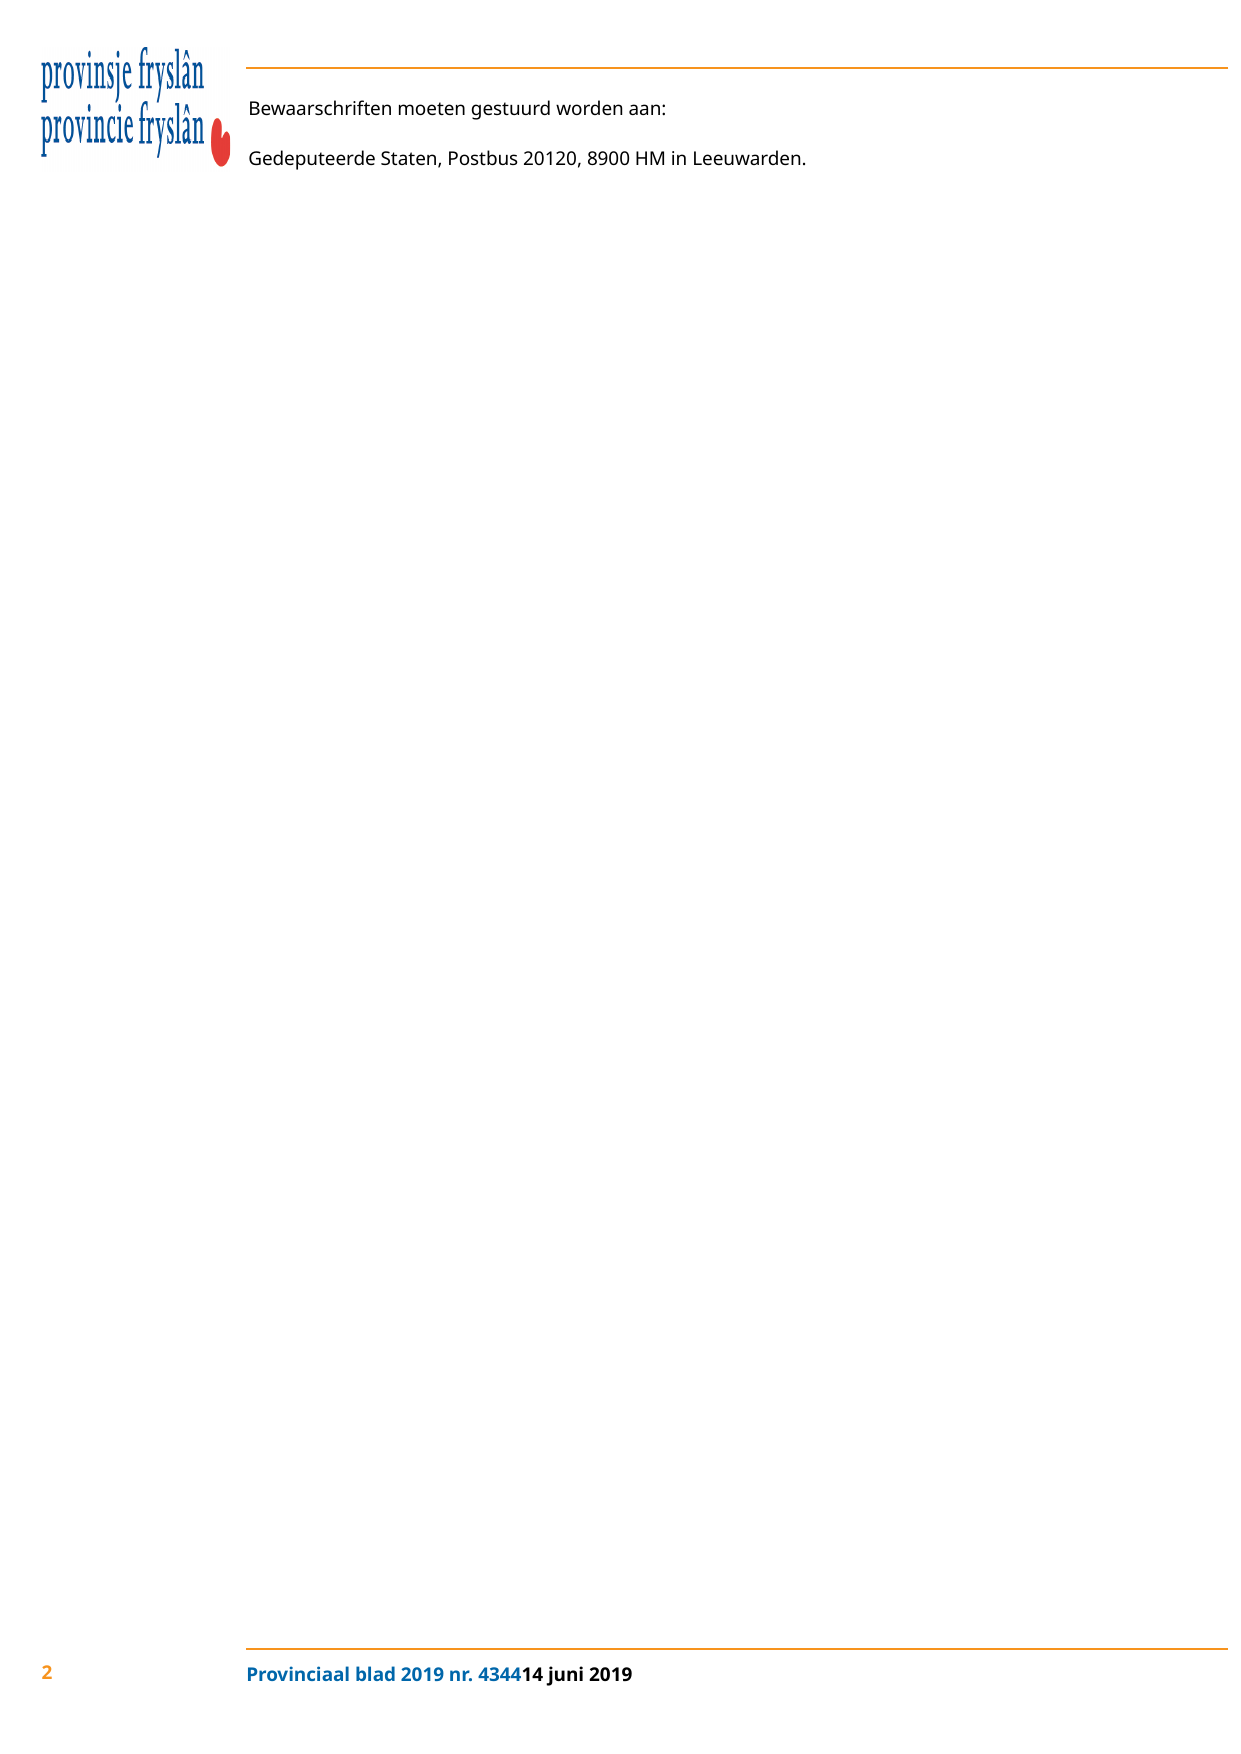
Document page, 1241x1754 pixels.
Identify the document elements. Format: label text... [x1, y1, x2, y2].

picture [41, 47, 231, 172]
text Gedeputeerde Staten, Postbus 20120, 8900 HM in Leeuwarden. [248, 145, 1152, 171]
text Bewaarschriften moeten gestuurd worden aan: [248, 95, 1152, 121]
